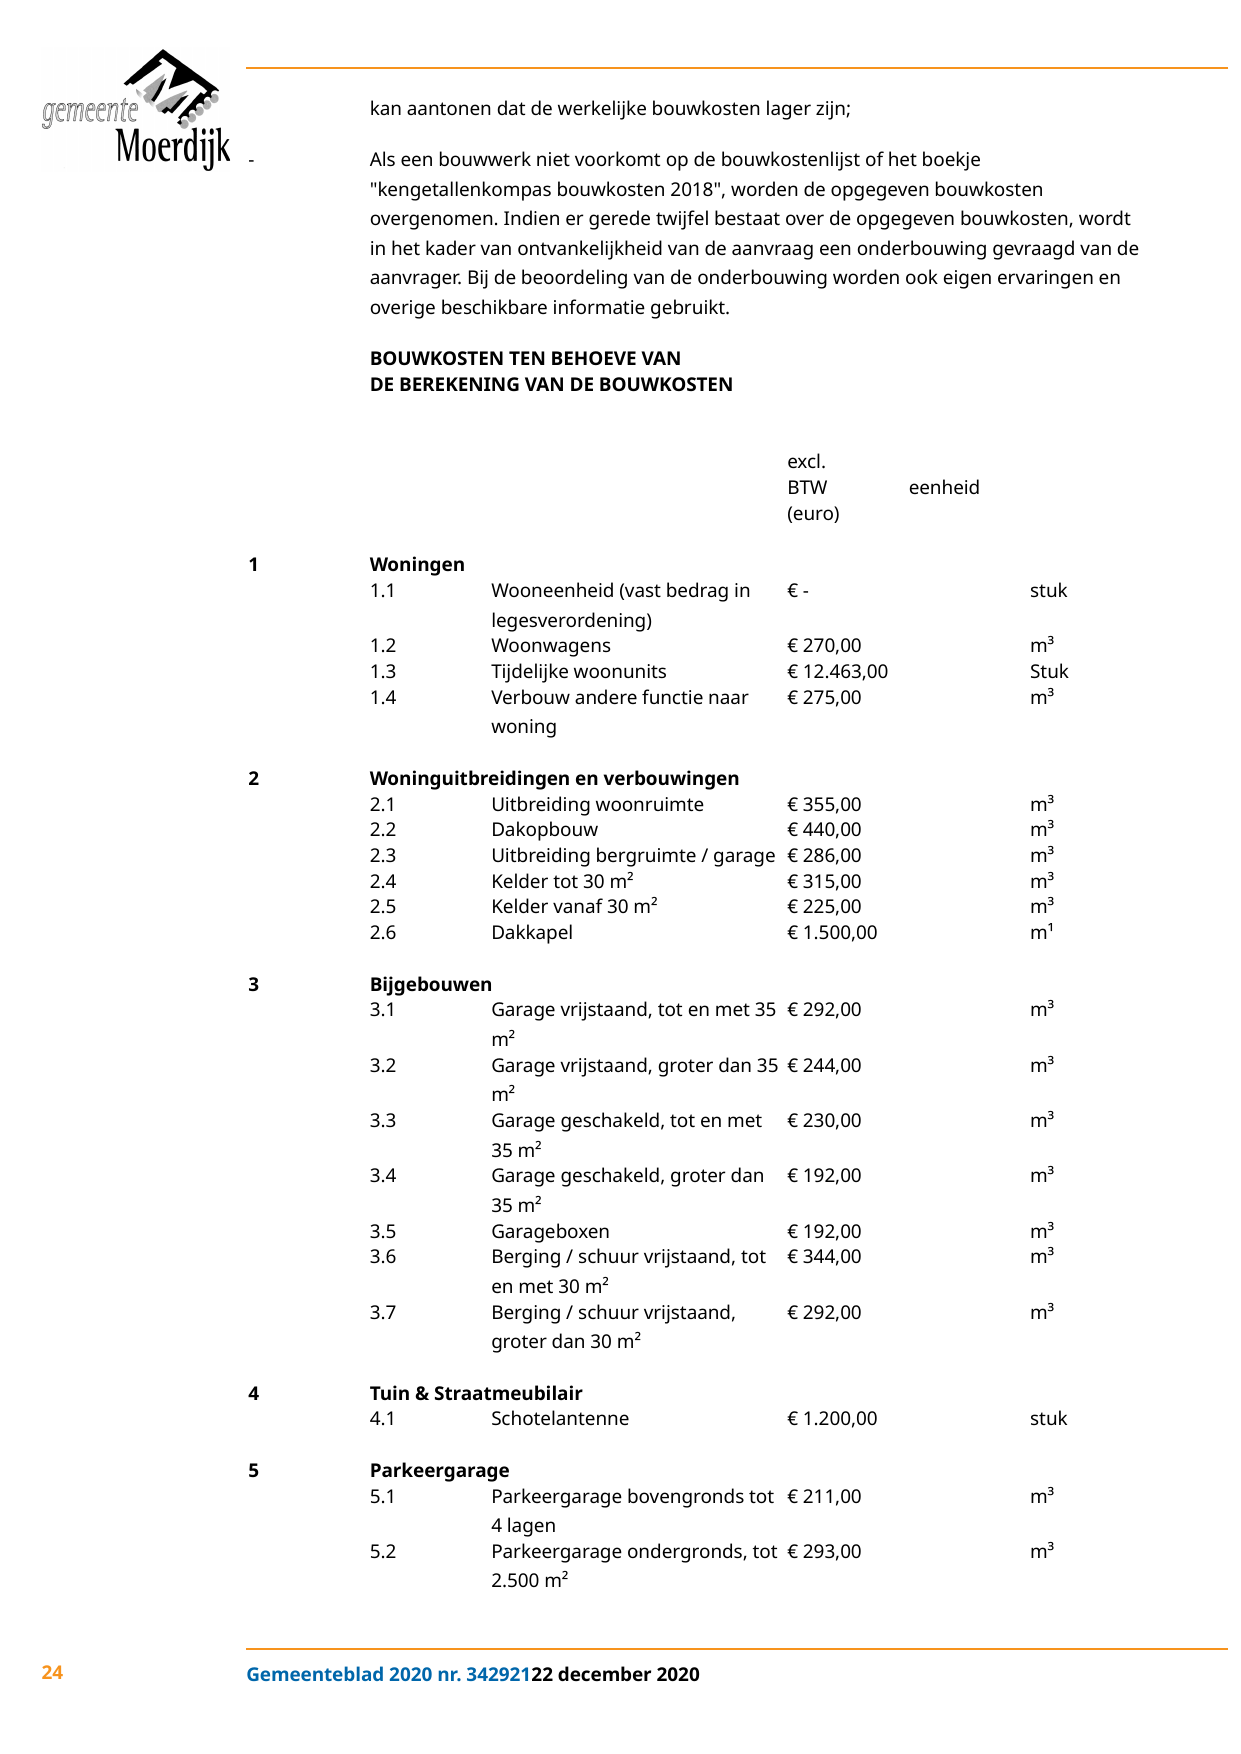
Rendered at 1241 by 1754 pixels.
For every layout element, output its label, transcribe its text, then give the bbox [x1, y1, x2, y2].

table_cell € 225,00 [787, 894, 1030, 919]
table_cell m³ [1030, 842, 1152, 868]
table_cell 3 [248, 971, 369, 997]
table_cell [909, 449, 1152, 474]
table_cell 5.2 [370, 1538, 491, 1593]
table_cell [248, 945, 1152, 971]
table_cell € 275,00 [787, 684, 1030, 739]
table_cell € 293,00 [787, 1538, 1030, 1593]
table_cell m³ [1030, 1163, 1152, 1218]
table_cell 2.6 [370, 919, 491, 945]
table_cell Garageboxen [491, 1218, 787, 1243]
table_cell [370, 474, 787, 500]
table_cell excl. [787, 449, 908, 474]
table_cell [248, 1244, 369, 1299]
table_cell € 1.500,00 [787, 919, 1030, 945]
table_cell 1.4 [370, 684, 491, 739]
table_cell kan aantonen dat de werkelijke bouwkosten lager zijn; [370, 95, 1152, 121]
table_cell € - [787, 577, 1030, 632]
table_cell 2 [248, 765, 369, 791]
table_cell [248, 997, 369, 1052]
table_cell 2.1 [370, 791, 491, 816]
table_cell stuk [1030, 1406, 1152, 1431]
table_cell Parkeergarage ondergronds, tot 2.500 m² [491, 1538, 787, 1593]
table_cell 1.3 [370, 658, 491, 684]
table_cell [248, 526, 369, 551]
table_cell [248, 320, 1152, 346]
table_cell [248, 894, 369, 919]
table_cell € 315,00 [787, 868, 1030, 894]
table_cell m³ [1030, 1299, 1152, 1354]
table_cell Parkeergarage [370, 1457, 1152, 1483]
table_cell [248, 423, 1152, 448]
table_cell Garage vrijstaand, tot en met 35 m² [491, 997, 787, 1052]
table_cell Garage vrijstaand, groter dan 35 m² [491, 1052, 787, 1107]
table_cell [248, 791, 369, 816]
table_cell Woonwagens [491, 633, 787, 658]
table_cell [909, 500, 1152, 526]
table_cell m³ [1030, 1107, 1152, 1162]
table_cell [248, 1052, 369, 1107]
table_cell [787, 526, 908, 551]
table_cell 3.5 [370, 1218, 491, 1243]
table_cell 5.1 [370, 1483, 491, 1538]
table_cell € 12.463,00 [787, 658, 1030, 684]
table_cell BTW [787, 474, 908, 500]
table_cell Parkeergarage bovengronds tot 4 lagen [491, 1483, 787, 1538]
table_cell [370, 397, 1152, 423]
table_cell [370, 500, 787, 526]
table_cell Kelder vanaf 30 m² [491, 894, 787, 919]
table_cell [370, 526, 787, 551]
table_cell m³ [1030, 1218, 1152, 1243]
table_cell 3.2 [370, 1052, 491, 1107]
table_cell [248, 842, 369, 868]
table_cell 3.7 [370, 1299, 491, 1354]
table_cell 1 [248, 551, 369, 577]
table_cell m³ [1030, 791, 1152, 816]
table_cell Stuk [1030, 658, 1152, 684]
table_cell Tuin & Straatmeubilair [370, 1380, 1152, 1406]
table_cell 2.4 [370, 868, 491, 894]
table_cell € 355,00 [787, 791, 1030, 816]
table_cell [248, 739, 1152, 765]
table_cell [248, 1354, 1152, 1380]
table_cell Woninguitbreidingen en verbouwingen [370, 765, 1152, 791]
table_cell m³ [1030, 1052, 1152, 1107]
table_cell [248, 474, 369, 500]
table_cell € 192,00 [787, 1218, 1030, 1243]
table_cell [248, 1538, 369, 1593]
table_cell € 1.200,00 [787, 1406, 1030, 1431]
table_cell Bijgebouwen [370, 971, 1152, 997]
table_cell € 270,00 [787, 633, 1030, 658]
table_cell [909, 526, 1152, 551]
table_cell € 292,00 [787, 997, 1030, 1052]
table_cell [248, 1483, 369, 1538]
table_cell [248, 1218, 369, 1243]
table_cell m³ [1030, 894, 1152, 919]
table_cell 3.3 [370, 1107, 491, 1162]
table_cell [248, 816, 369, 842]
table_cell [370, 449, 787, 474]
table_cell [248, 1406, 369, 1431]
table_cell m³ [1030, 1483, 1152, 1538]
table_cell 2.3 [370, 842, 491, 868]
table_cell [248, 1107, 369, 1162]
picture [41, 47, 231, 172]
table_cell [248, 1163, 369, 1218]
table_cell [248, 1299, 369, 1354]
table_cell 4.1 [370, 1406, 491, 1431]
table_cell [248, 919, 369, 945]
table_cell m³ [1030, 816, 1152, 842]
table_cell m³ [1030, 633, 1152, 658]
table_cell 2.2 [370, 816, 491, 842]
table_cell € 244,00 [787, 1052, 1030, 1107]
table_cell € 211,00 [787, 1483, 1030, 1538]
table_cell [248, 500, 369, 526]
table_cell 1.2 [370, 633, 491, 658]
table_cell Wooneenheid (vast bedrag in legesverordening) [491, 577, 787, 632]
table_cell - [248, 95, 369, 121]
table_cell DE BEREKENING VAN DE BOUWKOSTEN [370, 371, 1152, 397]
table_cell Garage geschakeld, groter dan 35 m² [491, 1163, 787, 1218]
table_cell [248, 449, 369, 474]
table_cell [248, 684, 369, 739]
table_cell Garage geschakeld, tot en met 35 m² [491, 1107, 787, 1162]
table_cell Uitbreiding bergruimte / garage [491, 842, 787, 868]
table_cell [248, 633, 369, 658]
table_cell Woningen [370, 551, 1152, 577]
table_cell [248, 346, 369, 371]
table_cell Uitbreiding woonruimte [491, 791, 787, 816]
table_cell 3.1 [370, 997, 491, 1052]
table_cell m³ [1030, 684, 1152, 739]
table_cell (euro) [787, 500, 908, 526]
table_cell € 286,00 [787, 842, 1030, 868]
table_cell Tijdelijke woonunits [491, 658, 787, 684]
table_cell eenheid [909, 474, 1152, 500]
table_cell m³ [1030, 868, 1152, 894]
table_cell Als een bouwwerk niet voorkomt op de bouwkostenlijst of het boekje "kengetallenkompas bouwkosten 2018", worden de opgegeven bouwkosten overgenomen. Indien er gerede twijfel bestaat over de opgegeven bouwkosten, wordt in het kader van ontvankelijkheid van de aanvraag een onderbouwing gevraagd van de aanvrager. Bij de beoordeling van de onderbouwing worden ook eigen ervaringen en overige beschikbare informatie gebruikt. [370, 146, 1152, 320]
table_cell Dakkapel [491, 919, 787, 945]
table_cell [248, 121, 1152, 146]
table_cell m³ [1030, 1244, 1152, 1299]
table_cell m¹ [1030, 919, 1152, 945]
table_cell stuk [1030, 577, 1152, 632]
table_cell [248, 868, 369, 894]
table_cell [248, 658, 369, 684]
table_cell BOUWKOSTEN TEN BEHOEVE VAN [370, 346, 1152, 371]
table_cell 1.1 [370, 577, 491, 632]
table_cell [248, 397, 369, 423]
table_cell Verbouw andere functie naar woning [491, 684, 787, 739]
table_cell m³ [1030, 1538, 1152, 1593]
table_cell Kelder tot 30 m² [491, 868, 787, 894]
table_cell € 192,00 [787, 1163, 1030, 1218]
table_cell Berging / schuur vrijstaand, groter dan 30 m² [491, 1299, 787, 1354]
table_cell 4 [248, 1380, 369, 1406]
table_cell 3.4 [370, 1163, 491, 1218]
table_cell € 292,00 [787, 1299, 1030, 1354]
table_cell Dakopbouw [491, 816, 787, 842]
table_cell 2.5 [370, 894, 491, 919]
table_cell m³ [1030, 997, 1152, 1052]
table_cell € 440,00 [787, 816, 1030, 842]
table_cell [248, 371, 369, 397]
table_cell 3.6 [370, 1244, 491, 1299]
table_cell € 344,00 [787, 1244, 1030, 1299]
table_cell € 230,00 [787, 1107, 1030, 1162]
table_cell [248, 577, 369, 632]
table_cell Schotelantenne [491, 1406, 787, 1431]
table_cell Berging / schuur vrijstaand, tot en met 30 m² [491, 1244, 787, 1299]
table_cell - [248, 146, 369, 320]
table_cell 5 [248, 1457, 369, 1483]
table_cell [248, 1431, 1152, 1457]
